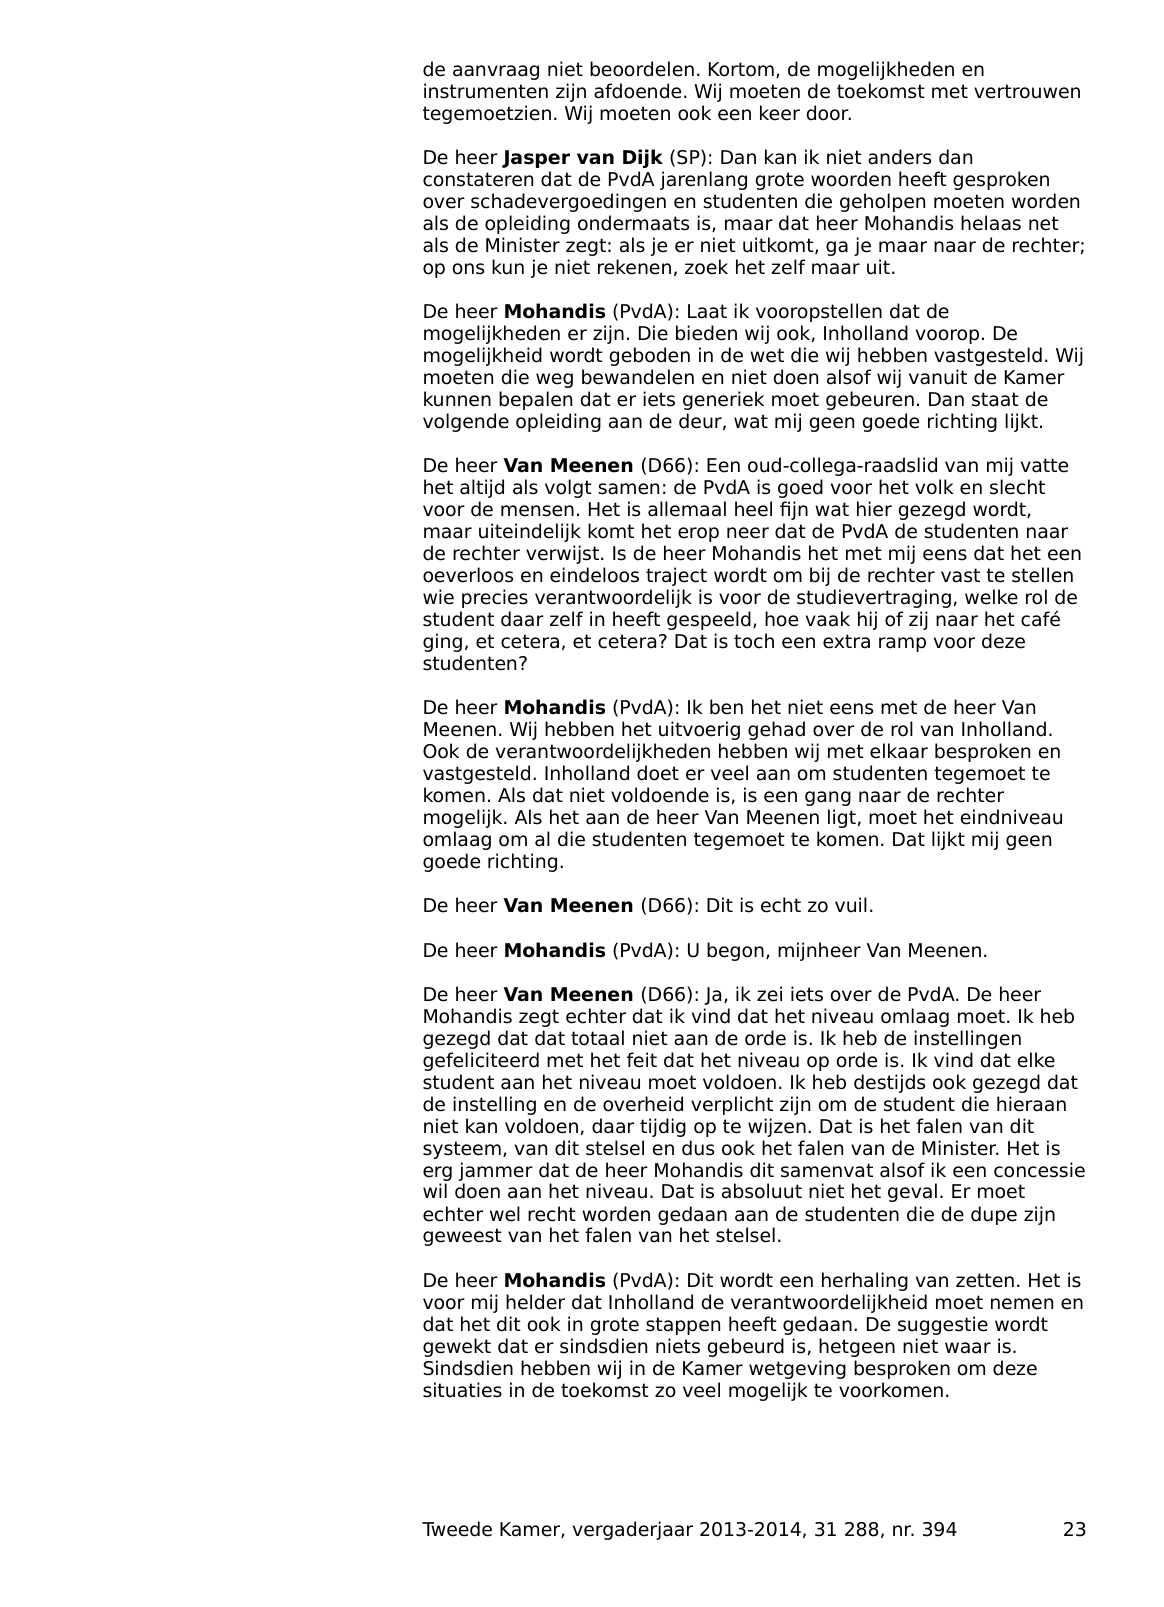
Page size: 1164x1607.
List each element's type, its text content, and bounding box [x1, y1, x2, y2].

text De heer Van Meenen (D66): Een oud-collega-raadslid van mij vatte het altijd als volgt samen: de PvdA is goed voor het volk en slecht voor de mensen. Het is allemaal heel fijn wat hier gezegd wordt, maar uiteindelijk komt het erop neer dat de PvdA de studenten naar de rechter verwijst. Is de heer Mohandis het met mij eens dat het een oeverloos en eindeloos traject wordt om bij de rechter vast te stellen wie precies verantwoordelijk is voor de studievertraging, welke rol de student daar zelf in heeft gespeeld, hoe vaak hij of zij naar het café ging, et cetera, et cetera? Dat is toch een extra ramp voor deze studenten? [422, 455, 1087, 675]
text De heer Mohandis (PvdA): U begon, mijnheer Van Meenen. [422, 939, 1087, 961]
text De heer Jasper van Dijk (SP): Dan kan ik niet anders dan constateren dat de PvdA jarenlang grote woorden heeft gesproken over schadevergoedingen en studenten die geholpen moeten worden als de opleiding ondermaats is, maar dat heer Mohandis helaas net als de Minister zegt: als je er niet uitkomt, ga je maar naar de rechter; op ons kun je niet rekenen, zoek het zelf maar uit. [422, 147, 1087, 279]
text De heer Mohandis (PvdA): Laat ik vooropstellen dat de mogelijkheden er zijn. Die bieden wij ook, Inholland voorop. De mogelijkheid wordt geboden in de wet die wij hebben vastgesteld. Wij moeten die weg bewandelen en niet doen alsof wij vanuit de Kamer kunnen bepalen dat er iets generiek moet gebeuren. Dan staat de volgende opleiding aan de deur, wat mij geen goede richting lijkt. [422, 301, 1087, 433]
text De heer Mohandis (PvdA): Ik ben het niet eens met de heer Van Meenen. Wij hebben het uitvoerig gehad over de rol van Inholland. Ook de verantwoordelijkheden hebben wij met elkaar besproken en vastgesteld. Inholland doet er veel aan om studenten tegemoet te komen. Als dat niet voldoende is, is een gang naar de rechter mogelijk. Als het aan de heer Van Meenen ligt, moet het eindniveau omlaag om al die studenten tegemoet te komen. Dat lijkt mij geen goede richting. [422, 697, 1087, 873]
text De heer Van Meenen (D66): Dit is echt zo vuil. [422, 895, 1087, 917]
text de aanvraag niet beoordelen. Kortom, de mogelijkheden en instrumenten zijn afdoende. Wij moeten de toekomst met vertrouwen tegemoetzien. Wij moeten ook een keer door. [422, 59, 1087, 125]
text De heer Van Meenen (D66): Ja, ik zei iets over de PvdA. De heer Mohandis zegt echter dat ik vind dat het niveau omlaag moet. Ik heb gezegd dat dat totaal niet aan de orde is. Ik heb de instellingen gefeliciteerd met het feit dat het niveau op orde is. Ik vind dat elke student aan het niveau moet voldoen. Ik heb destijds ook gezegd dat de instelling en de overheid verplicht zijn om de student die hieraan niet kan voldoen, daar tijdig op te wijzen. Dat is het falen van dit systeem, van dit stelsel en dus ook het falen van de Minister. Het is erg jammer dat de heer Mohandis dit samenvat alsof ik een concessie wil doen aan het niveau. Dat is absoluut niet het geval. Er moet echter wel recht worden gedaan aan de studenten die de dupe zijn geweest van het falen van het stelsel. [422, 984, 1087, 1247]
text De heer Mohandis (PvdA): Dit wordt een herhaling van zetten. Het is voor mij helder dat Inholland de verantwoordelijkheid moet nemen en dat het dit ook in grote stappen heeft gedaan. De suggestie wordt gewekt dat er sindsdien niets gebeurd is, hetgeen niet waar is. Sindsdien hebben wij in de Kamer wetgeving besproken om deze situaties in de toekomst zo veel mogelijk te voorkomen. [422, 1269, 1087, 1401]
